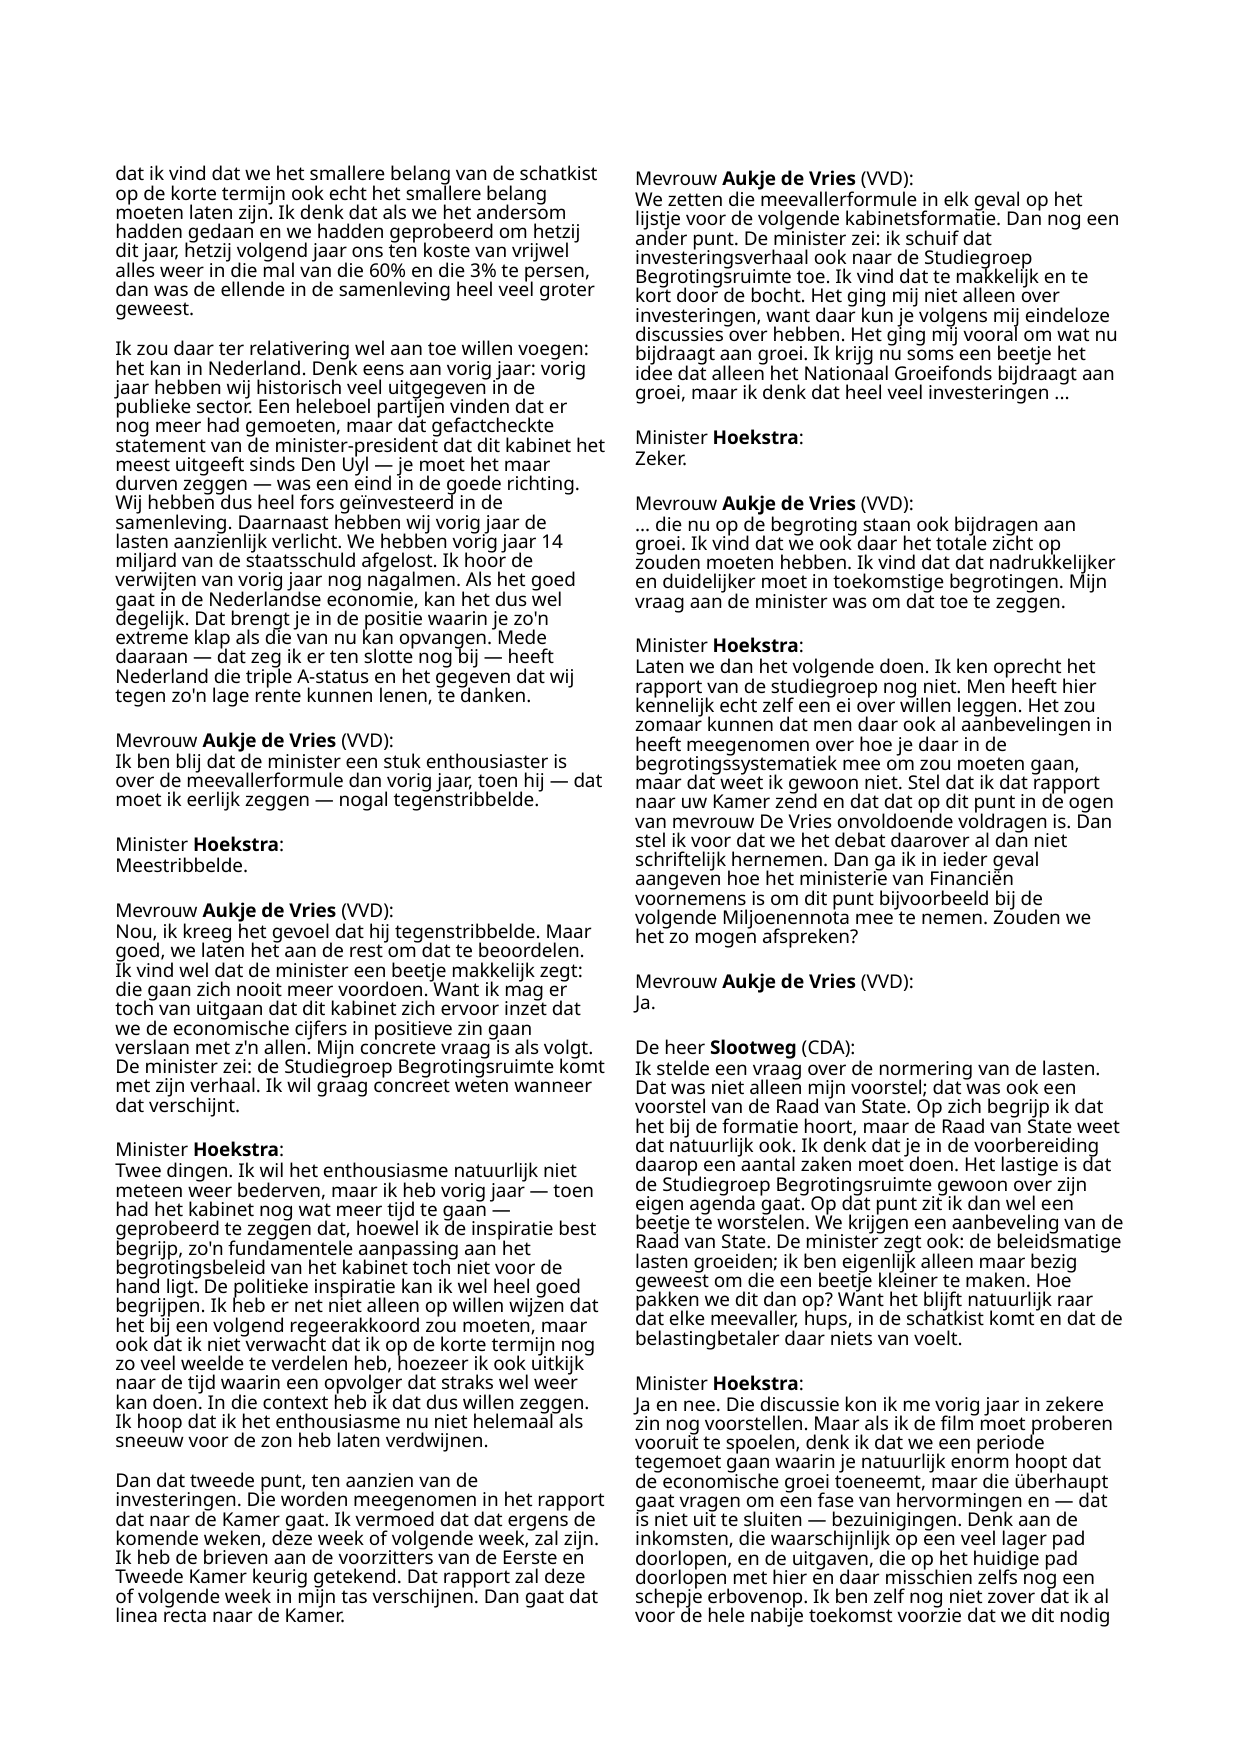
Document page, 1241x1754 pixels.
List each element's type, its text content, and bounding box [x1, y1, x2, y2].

text Mevrouw Aukje de Vries (VVD): [635, 165, 1125, 191]
text Twee dingen. Ik wil het enthousiasme natuurlijk niet meteen weer bederven, maar ik heb vorig jaar — toen had het kabinet nog wat meer tijd te gaan — geprobeerd te zeggen dat, hoewel ik de inspiratie best begrijp, zo'n fundamentele aanpassing aan het begrotingsbeleid van het kabinet toch niet voor de hand ligt. De politieke inspiratie kan ik wel heel goed begrijpen. Ik heb er net niet alleen op willen wijzen dat het bij een volgend regeerakkoord zou moeten, maar ook dat ik niet verwacht dat ik op de korte termijn nog zo veel weelde te verdelen heb, hoezeer ik ook uitkijk naar de tijd waarin een opvolger dat straks wel weer kan doen. In die context heb ik dat dus willen zeggen. Ik hoop dat ik het enthousiasme nu niet helemaal als sneeuw voor de zon heb laten verdwijnen. [115, 1162, 605, 1451]
text Minister Hoekstra: [115, 832, 605, 857]
text Ja en nee. Die discussie kon ik me vorig jaar in zekere zin nog voorstellen. Maar als ik de film moet proberen vooruit te spoelen, denk ik dat we een periode tegemoet gaan waarin je natuurlijk enorm hoopt dat de economische groei toeneemt, maar die überhaupt gaat vragen om een fase van hervormingen en — dat is niet uit te sluiten — bezuinigingen. Denk aan de inkomsten, die waarschijnlijk op een veel lager pad doorlopen, en de uitgaven, die op het huidige pad doorlopen met hier en daar misschien zelfs nog een schepje erbovenop. Ik ben zelf nog niet zover dat ik al voor de hele nabije toekomst voorzie dat we dit nodig [635, 1396, 1125, 1627]
text Mevrouw Aukje de Vries (VVD): [635, 490, 1125, 516]
text Minister Hoekstra: [635, 424, 1125, 450]
text Laten we dan het volgende doen. Ik ken oprecht het rapport van de studiegroep nog niet. Men heeft hier kennelijk echt zelf een ei over willen leggen. Het zou zomaar kunnen dat men daar ook al aanbevelingen in heeft meegenomen over hoe je daar in de begrotingssystematiek mee om zou moeten gaan, maar dat weet ik gewoon niet. Stel dat ik dat rapport naar uw Kamer zend en dat dat op dit punt in de ogen van mevrouw De Vries onvoldoende voldragen is. Dan stel ik voor dat we het debat daarover al dan niet schriftelijk hernemen. Dan ga ik in ieder geval aangeven hoe het ministerie van Financiën voornemens is om dit punt bijvoorbeeld bij de volgende Miljoenennota mee te nemen. Zouden we het zo mogen afspreken? [635, 658, 1125, 947]
text Minister Hoekstra: [635, 1370, 1125, 1396]
text Mevrouw Aukje de Vries (VVD): [115, 897, 605, 923]
text Minister Hoekstra: [115, 1137, 605, 1162]
text ... die nu op de begroting staan ook bijdragen aan groei. Ik vind dat we ook daar het totale zicht op zouden moeten hebben. Ik vind dat dat nadrukkelijker en duidelijker moet in toekomstige begrotingen. Mijn vraag aan de minister was om dat toe te zeggen. [635, 516, 1125, 612]
text Ik zou daar ter relativering wel aan toe willen voegen: het kan in Nederland. Denk eens aan vorig jaar: vorig jaar hebben wij historisch veel uitgegeven in de publieke sector. Een heleboel partijen vinden dat er nog meer had gemoeten, maar dat gefactcheckte statement van de minister-president dat dit kabinet het meest uitgeeft sinds Den Uyl — je moet het maar durven zeggen — was een eind in de goede richting. Wij hebben dus heel fors geïnvesteerd in de samenleving. Daarnaast hebben wij vorig jaar de lasten aanzienlijk verlicht. We hebben vorig jaar 14 miljard van de staatsschuld afgelost. Ik hoor de verwijten van vorig jaar nog nagalmen. Als het goed gaat in de Nederlandse economie, kan het dus wel degelijk. Dat brengt je in de positie waarin je zo'n extreme klap als die van nu kan opvangen. Mede daaraan — dat zeg ik er ten slotte nog bij — heeft Nederland die triple A-status en het gegeven dat wij tegen zo'n lage rente kunnen lenen, te danken. [115, 340, 605, 706]
text Ik stelde een vraag over de normering van de lasten. Dat was niet alleen mijn voorstel; dat was ook een voorstel van de Raad van State. Op zich begrijp ik dat het bij de formatie hoort, maar de Raad van State weet dat natuurlijk ook. Ik denk dat je in de voorbereiding daarop een aantal zaken moet doen. Het lastige is dat de Studiegroep Begrotingsruimte gewoon over zijn eigen agenda gaat. Op dat punt zit ik dan wel een beetje te worstelen. We krijgen een aanbeveling van de Raad van State. De minister zegt ook: de beleidsmatige lasten groeiden; ik ben eigenlijk alleen maar bezig geweest om die een beetje kleiner te maken. Hoe pakken we dit dan op? Want het blijft natuurlijk raar dat elke meevaller, hups, in de schatkist komt en dat de belastingbetaler daar niets van voelt. [635, 1060, 1125, 1349]
text De heer Slootweg (CDA): [635, 1034, 1125, 1060]
text Ik ben blij dat de minister een stuk enthousiaster is over de meevallerformule dan vorig jaar, toen hij — dat moet ik eerlijk zeggen — nogal tegenstribbelde. [115, 753, 605, 811]
text dat ik vind dat we het smallere belang van de schatkist op de korte termijn ook echt het smallere belang moeten laten zijn. Ik denk dat als we het andersom hadden gedaan en we hadden geprobeerd om hetzij dit jaar, hetzij volgend jaar ons ten koste van vrijwel alles weer in die mal van die 60% en die 3% te persen, dan was de ellende in de samenleving heel veel groter geweest. [115, 165, 605, 319]
text Ja. [635, 994, 1125, 1013]
text We zetten die meevallerformule in elk geval op het lijstje voor de volgende kabinetsformatie. Dan nog een ander punt. De minister zei: ik schuif dat investeringsverhaal ook naar de Studiegroep Begrotingsruimte toe. Ik vind dat te makkelijk en te kort door de bocht. Het ging mij niet alleen over investeringen, want daar kun je volgens mij eindeloze discussies over hebben. Het ging mij vooral om wat nu bijdraagt aan groei. Ik krijg nu soms een beetje het idee dat alleen het Nationaal Groeifonds bijdraagt aan groei, maar ik denk dat heel veel investeringen ... [635, 191, 1125, 403]
text Dan dat tweede punt, ten aanzien van de investeringen. Die worden meegenomen in het rapport dat naar de Kamer gaat. Ik vermoed dat dat ergens de komende weken, deze week of volgende week, zal zijn. Ik heb de brieven aan de voorzitters van de Eerste en Tweede Kamer keurig getekend. Dat rapport zal deze of volgende week in mijn tas verschijnen. Dan gaat dat linea recta naar de Kamer. [115, 1472, 605, 1626]
text Mevrouw Aukje de Vries (VVD): [115, 727, 605, 753]
text Zeker. [635, 450, 1125, 469]
text Minister Hoekstra: [635, 633, 1125, 658]
text Meestribbelde. [115, 857, 605, 877]
text Mevrouw Aukje de Vries (VVD): [635, 968, 1125, 994]
text Nou, ik kreeg het gevoel dat hij tegenstribbelde. Maar goed, we laten het aan de rest om dat te beoordelen. Ik vind wel dat de minister een beetje makkelijk zegt: die gaan zich nooit meer voordoen. Want ik mag er toch van uitgaan dat dit kabinet zich ervoor inzet dat we de economische cijfers in positieve zin gaan verslaan met z'n allen. Mijn concrete vraag is als volgt. De minister zei: de Studiegroep Begrotingsruimte komt met zijn verhaal. Ik wil graag concreet weten wanneer dat verschijnt. [115, 923, 605, 1116]
